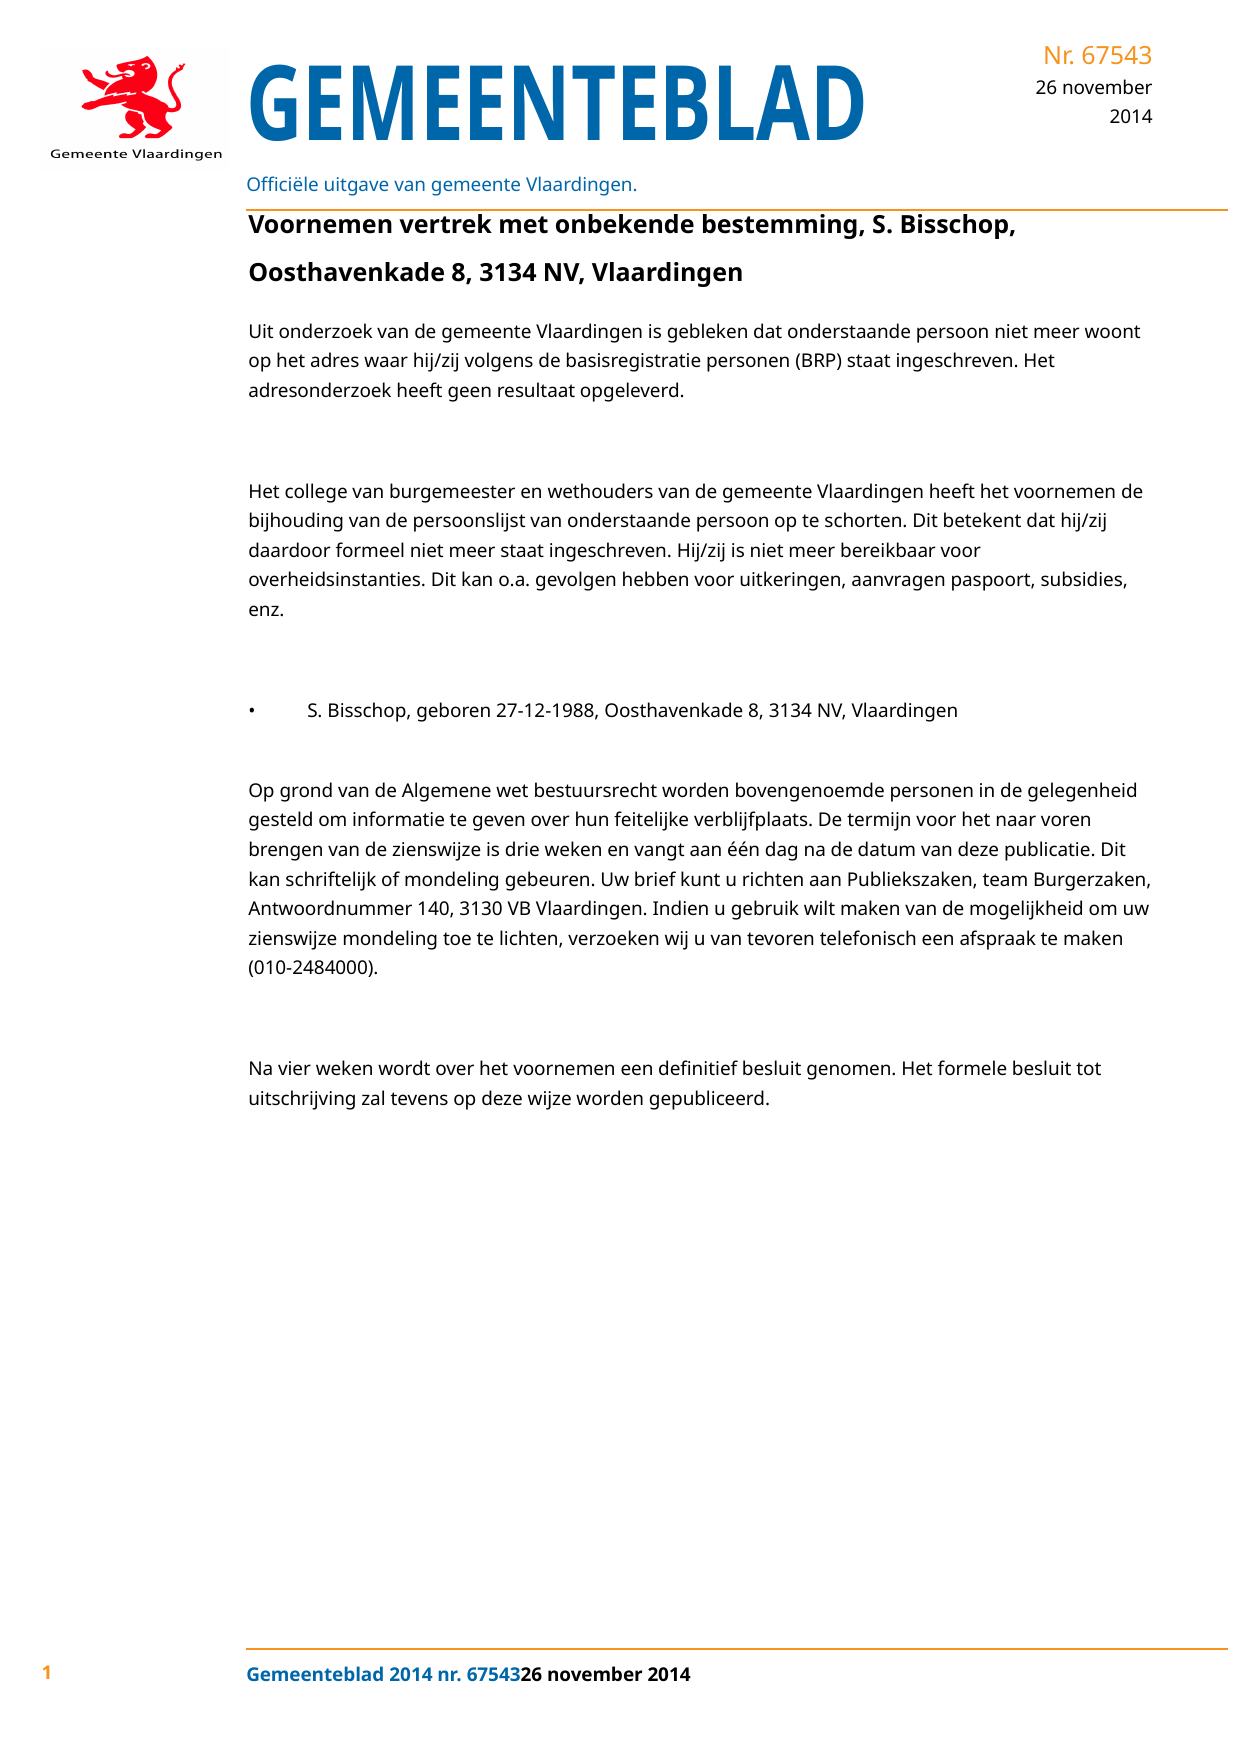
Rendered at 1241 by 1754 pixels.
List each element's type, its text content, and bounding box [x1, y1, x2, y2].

text Na vier weken wordt over het voornemen een definitief besluit genomen. Het formele besluit tot uitschrijving zal tevens op deze wijze worden gepubliceerd. [248, 1055, 1152, 1111]
picture [41, 47, 231, 172]
list S. Bisschop, geboren 27-12-1988, Oosthavenkade 8, 3134 NV, Vlaardingen [248, 697, 1152, 723]
text Uit onderzoek van de gemeente Vlaardingen is gebleken dat onderstaande persoon niet meer woont op het adres waar hij/zij volgens de basisregistratie personen (BRP) staat ingeschreven. Het adresonderzoek heeft geen resultaat opgeleverd. [248, 318, 1152, 403]
text Voornemen vertrek met onbekende bestemming, S. Bisschop, Oosthavenkade 8, 3134 NV, Vlaardingen [248, 211, 1152, 288]
text Het college van burgemeester en wethouders van de gemeente Vlaardingen heeft het voornemen de bijhouding van de persoonslijst van onderstaande persoon op te schorten. Dit betekent dat hij/zij daardoor formeel niet meer staat ingeschreven. Hij/zij is niet meer bereikbaar voor overheidsinstanties. Dit kan o.a. gevolgen hebben voor uitkeringen, aanvragen paspoort, subsidies, enz. [248, 478, 1152, 622]
text Op grond van de Algemene wet bestuursrecht worden bovengenoemde personen in de gelegenheid gesteld om informatie te geven over hun feitelijke verblijfplaats. De termijn voor het naar voren brengen van de zienswijze is drie weken en vangt aan één dag na de datum van deze publicatie. Dit kan schriftelijk of mondeling gebeuren. Uw brief kunt u richten aan Publiekszaken, team Burgerzaken, Antwoordnummer 140, 3130 VB Vlaardingen. Indien u gebruik wilt maken van de mogelijkheid om uw zienswijze mondeling toe te lichten, verzoeken wij u van tevoren telefonisch een afspraak te maken (010-2484000). [248, 777, 1152, 980]
